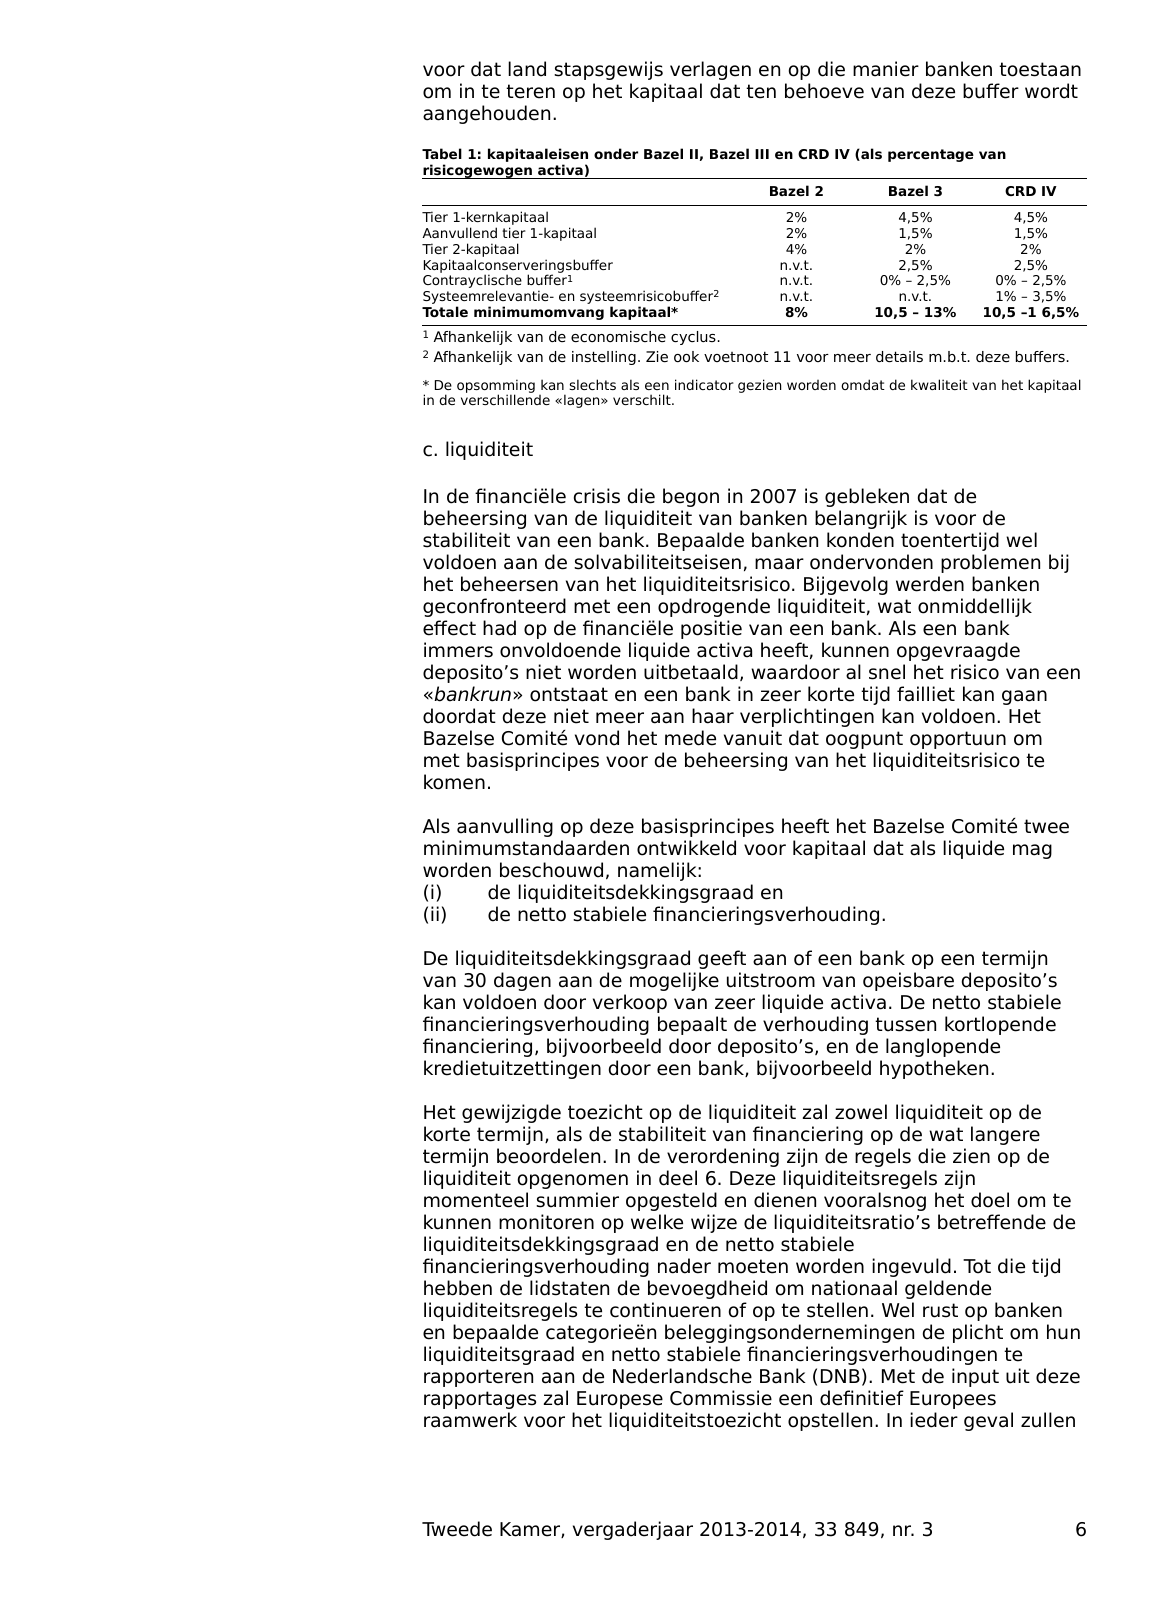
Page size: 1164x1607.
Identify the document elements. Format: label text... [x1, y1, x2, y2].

text (i) de liquiditeitsdekkingsgraad en [422, 882, 1087, 904]
table_cell n.v.t. [856, 289, 975, 304]
table_cell 2,5% [975, 258, 1087, 273]
table_cell 1% – 3,5% [975, 289, 1087, 304]
text Het gewijzigde toezicht op de liquiditeit zal zowel liquiditeit op de korte termijn, als de stabiliteit van financiering op de wat langere termijn beoordelen. In de verordening zijn de regels die zien op de liquiditeit opgenomen in deel 6. Deze liquiditeitsregels zijn momenteel summier opgesteld en dienen vooralsnog het doel om te kunnen monitoren op welke wijze de liquiditeitsratio’s betreffende de liquiditeitsdekkingsgraad en de netto stabiele financieringsverhouding nader moeten worden ingevuld. Tot die tijd hebben de lidstaten de bevoegdheid om nationaal geldende liquiditeitsregels te continueren of op te stellen. Wel rust op banken en bepaalde categorieën beleggingsondernemingen de plicht om hun liquiditeitsgraad en netto stabiele financieringsverhoudingen te rapporteren aan de Nederlandsche Bank (DNB). Met de input uit deze rapportages zal Europese Commissie een definitief Europees raamwerk voor het liquiditeitstoezicht opstellen. In ieder geval zullen [422, 1102, 1087, 1432]
table_cell 4,5% [856, 206, 975, 226]
table_cell Bazel 3 [856, 179, 975, 204]
table_cell Kapitaalconserveringsbuffer [422, 258, 737, 273]
table_cell 4% [737, 242, 856, 257]
text In de financiële crisis die begon in 2007 is gebleken dat de beheersing van de liquiditeit van banken belangrijk is voor de stabiliteit van een bank. Bepaalde banken konden toentertijd wel voldoen aan de solvabiliteitseisen, maar ondervonden problemen bij het beheersen van het liquiditeitsrisico. Bijgevolg werden banken geconfronteerd met een opdrogende liquiditeit, wat onmiddellijk effect had op de financiële positie van een bank. Als een bank immers onvoldoende liquide activa heeft, kunnen opgevraagde deposito’s niet worden uitbetaald, waardoor al snel het risico van een «bankrun» ontstaat en een bank in zeer korte tijd failliet kan gaan doordat deze niet meer aan haar verplichtingen kan voldoen. Het Bazelse Comité vond het mede vanuit dat oogpunt opportuun om met basisprincipes voor de beheersing van het liquiditeitsrisico te komen. [422, 486, 1087, 793]
table_cell 1,5% [975, 226, 1087, 242]
table_cell 8% [737, 305, 856, 325]
text voor dat land stapsgewijs verlagen en op die manier banken toestaan om in te teren op het kapitaal dat ten behoeve van deze buffer wordt aangehouden. [422, 59, 1087, 125]
table_cell Bazel 2 [737, 179, 856, 204]
table_cell n.v.t. [737, 258, 856, 273]
table_cell Totale minimumomvang kapitaal* [422, 305, 737, 325]
text (ii) de netto stabiele financieringsverhouding. [422, 904, 1087, 926]
table_cell [422, 179, 737, 204]
table_cell Tier 1-kernkapitaal [422, 206, 737, 226]
table_cell 10,5 – 13% [856, 305, 975, 325]
table_cell 1 Afhankelijk van de economische cyclus. 2 Afhankelijk van de instelling. Zie ook voetnoot 11 voor meer details m.b.t. deze buffers. * De opsomming kan slechts als een indicator gezien worden omdat de kwaliteit van het kapitaal in de verschillende «lagen» verschilt. [422, 326, 1087, 409]
table_cell 1,5% [856, 226, 975, 242]
table_cell 4,5% [975, 206, 1087, 226]
table_cell n.v.t. [737, 289, 856, 304]
table_cell 2% [737, 206, 856, 226]
text De liquiditeitsdekkingsgraad geeft aan of een bank op een termijn van 30 dagen aan de mogelijke uitstroom van opeisbare deposito’s kan voldoen door verkoop van zeer liquide activa. De netto stabiele financieringsverhouding bepaalt de verhouding tussen kortlopende financiering, bijvoorbeeld door deposito’s, en de langlopende kredietuitzettingen door een bank, bijvoorbeeld hypotheken. [422, 948, 1087, 1080]
table_cell CRD IV [975, 179, 1087, 204]
table_cell n.v.t. [737, 273, 856, 289]
table_header Tabel 1: kapitaaleisen onder Bazel II, Bazel III en CRD IV (als percentage van risicogewogen activa) [422, 147, 1087, 178]
table_cell Tier 2-kapitaal [422, 242, 737, 257]
table_cell 0% – 2,5% [856, 273, 975, 289]
table_cell 2% [856, 242, 975, 257]
table_cell 2% [975, 242, 1087, 257]
subtitle c. liquiditeit [422, 439, 1087, 461]
text Als aanvulling op deze basisprincipes heeft het Bazelse Comité twee minimumstandaarden ontwikkeld voor kapitaal dat als liquide mag worden beschouwd, namelijk: [422, 816, 1087, 882]
table_cell 0% – 2,5% [975, 273, 1087, 289]
table_cell 2,5% [856, 258, 975, 273]
table_cell 2% [737, 226, 856, 242]
table_cell 10,5 –1 6,5% [975, 305, 1087, 325]
table_cell Contrayclische buffer1 [422, 273, 737, 289]
table_cell Aanvullend tier 1-kapitaal [422, 226, 737, 242]
table_cell Systeemrelevantie- en systeemrisicobuffer2 [422, 289, 737, 304]
